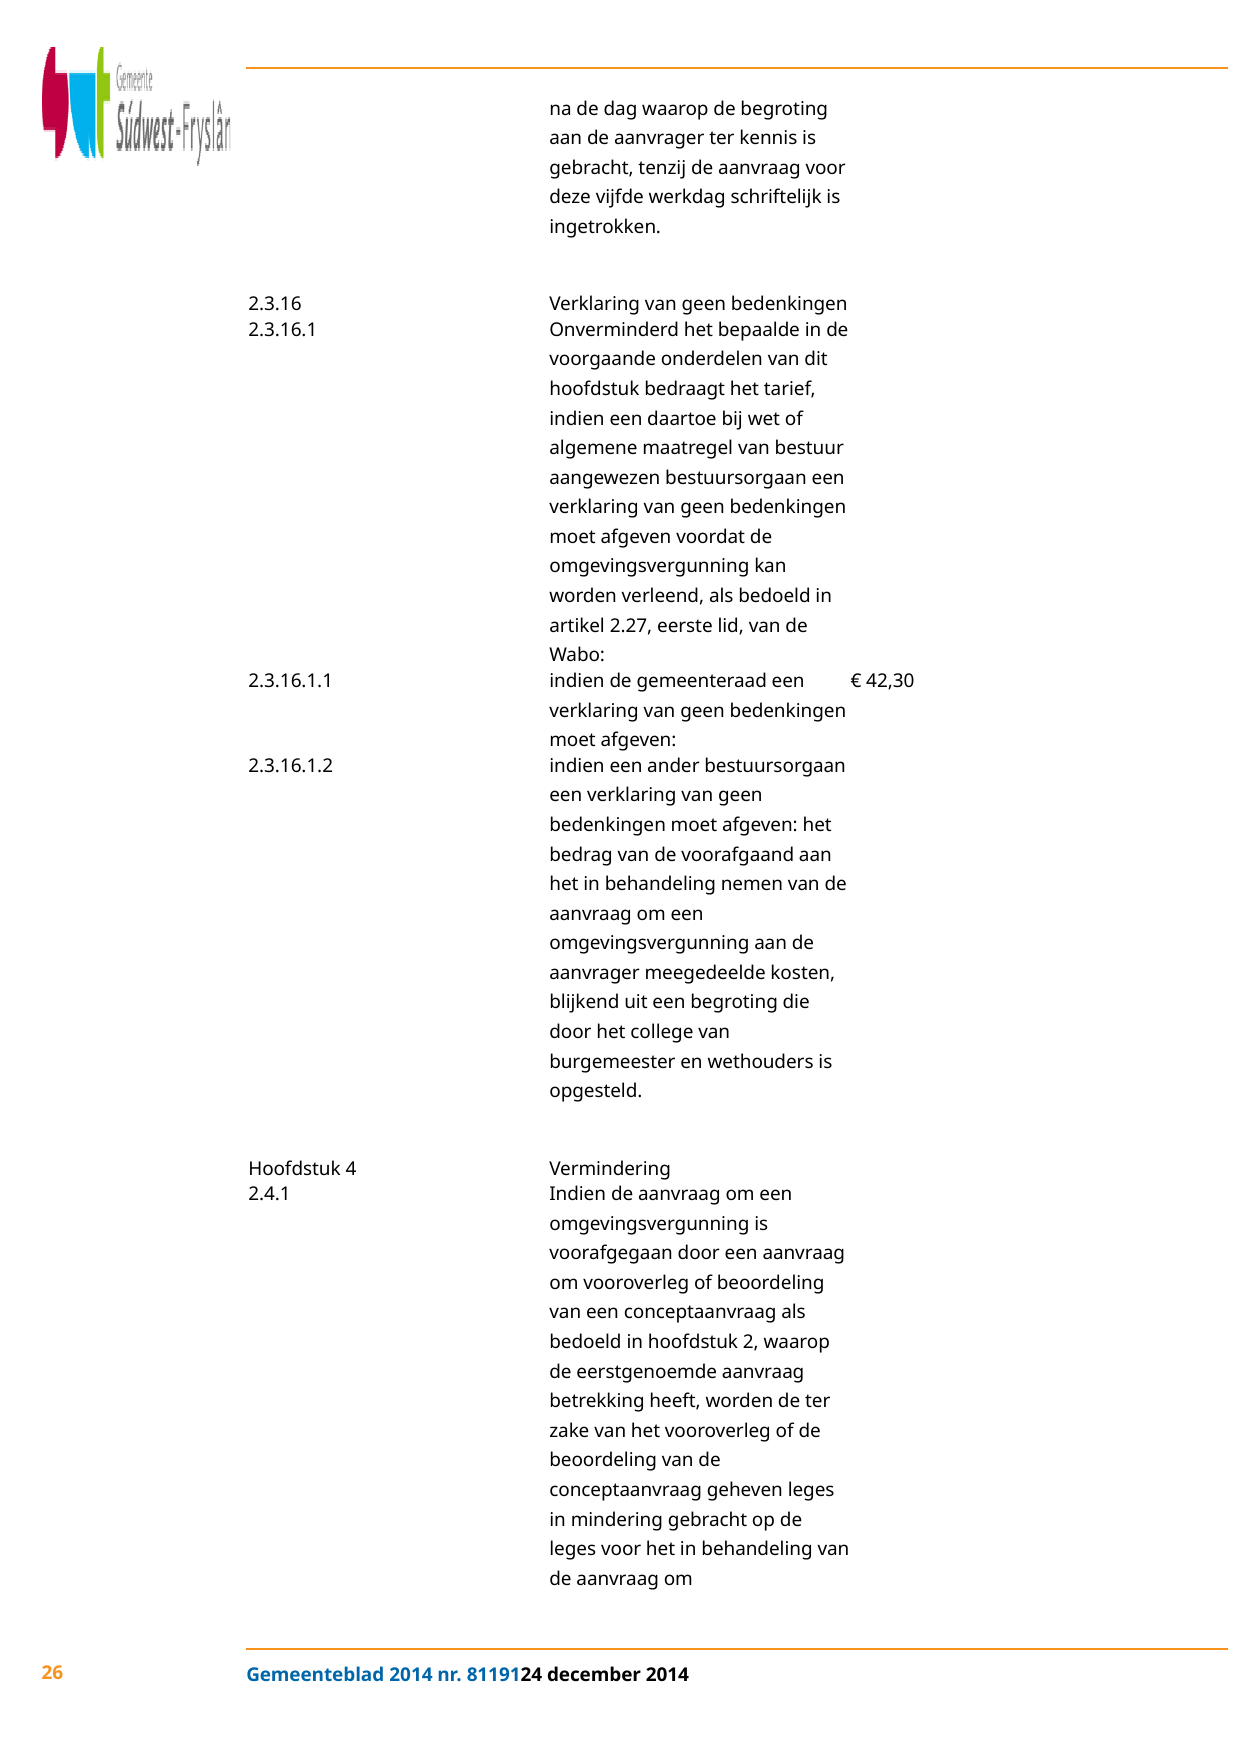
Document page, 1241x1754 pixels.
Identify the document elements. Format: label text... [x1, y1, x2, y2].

table_header Hoofdstuk 4 [248, 1155, 549, 1180]
table_header Verklaring van geen bedenkingen [549, 290, 850, 316]
table_cell [850, 1180, 1152, 1591]
table_header 2.3.16 [248, 290, 549, 316]
picture [41, 47, 231, 172]
table_cell Onverminderd het bepaalde in de voorgaande onderdelen van dit hoofdstuk bedraagt het tarief, indien een daartoe bij wet of algemene maatregel van bestuur aangewezen bestuursorgaan een verklaring van geen bedenkingen moet afgeven voordat de omgevingsvergunning kan worden verleend, als bedoeld in artikel 2.27, eerste lid, van de Wabo: [549, 316, 850, 667]
table_cell [850, 316, 1152, 667]
table_cell 2.4.1 [248, 1180, 549, 1591]
table_cell 2.3.16.1.2 [248, 752, 549, 1103]
table_cell 2.3.16.1 [248, 316, 549, 667]
table_header [850, 1155, 1152, 1180]
table_cell [850, 752, 1152, 1103]
table_cell indien een ander bestuursorgaan een verklaring van geen bedenkingen moet afgeven: het bedrag van de voorafgaand aan het in behandeling nemen van de aanvraag om een omgevingsvergunning aan de aanvrager meegedeelde kosten, blijkend uit een begroting die door het college van burgemeester en wethouders is opgesteld. [549, 752, 850, 1103]
table_cell [850, 95, 1152, 239]
table_cell Indien de aanvraag om een omgevingsvergunning is voorafgegaan door een aanvraag om vooroverleg of beoordeling van een conceptaanvraag als bedoeld in hoofdstuk 2, waarop de eerstgenoemde aanvraag betrekking heeft, worden de ter zake van het vooroverleg of de beoordeling van de conceptaanvraag geheven leges in mindering gebracht op de leges voor het in behandeling van de aanvraag om [549, 1180, 850, 1591]
table_cell € 42,30 [850, 667, 1152, 752]
table_cell 2.3.16.1.1 [248, 667, 549, 752]
table_header [850, 290, 1152, 316]
table_header Vermindering [549, 1155, 850, 1180]
table_cell indien de gemeenteraad een verklaring van geen bedenkingen moet afgeven: [549, 667, 850, 752]
table_cell [248, 95, 549, 239]
table_cell na de dag waarop de begroting aan de aanvrager ter kennis is gebracht, tenzij de aanvraag voor deze vijfde werkdag schriftelijk is ingetrokken. [549, 95, 850, 239]
